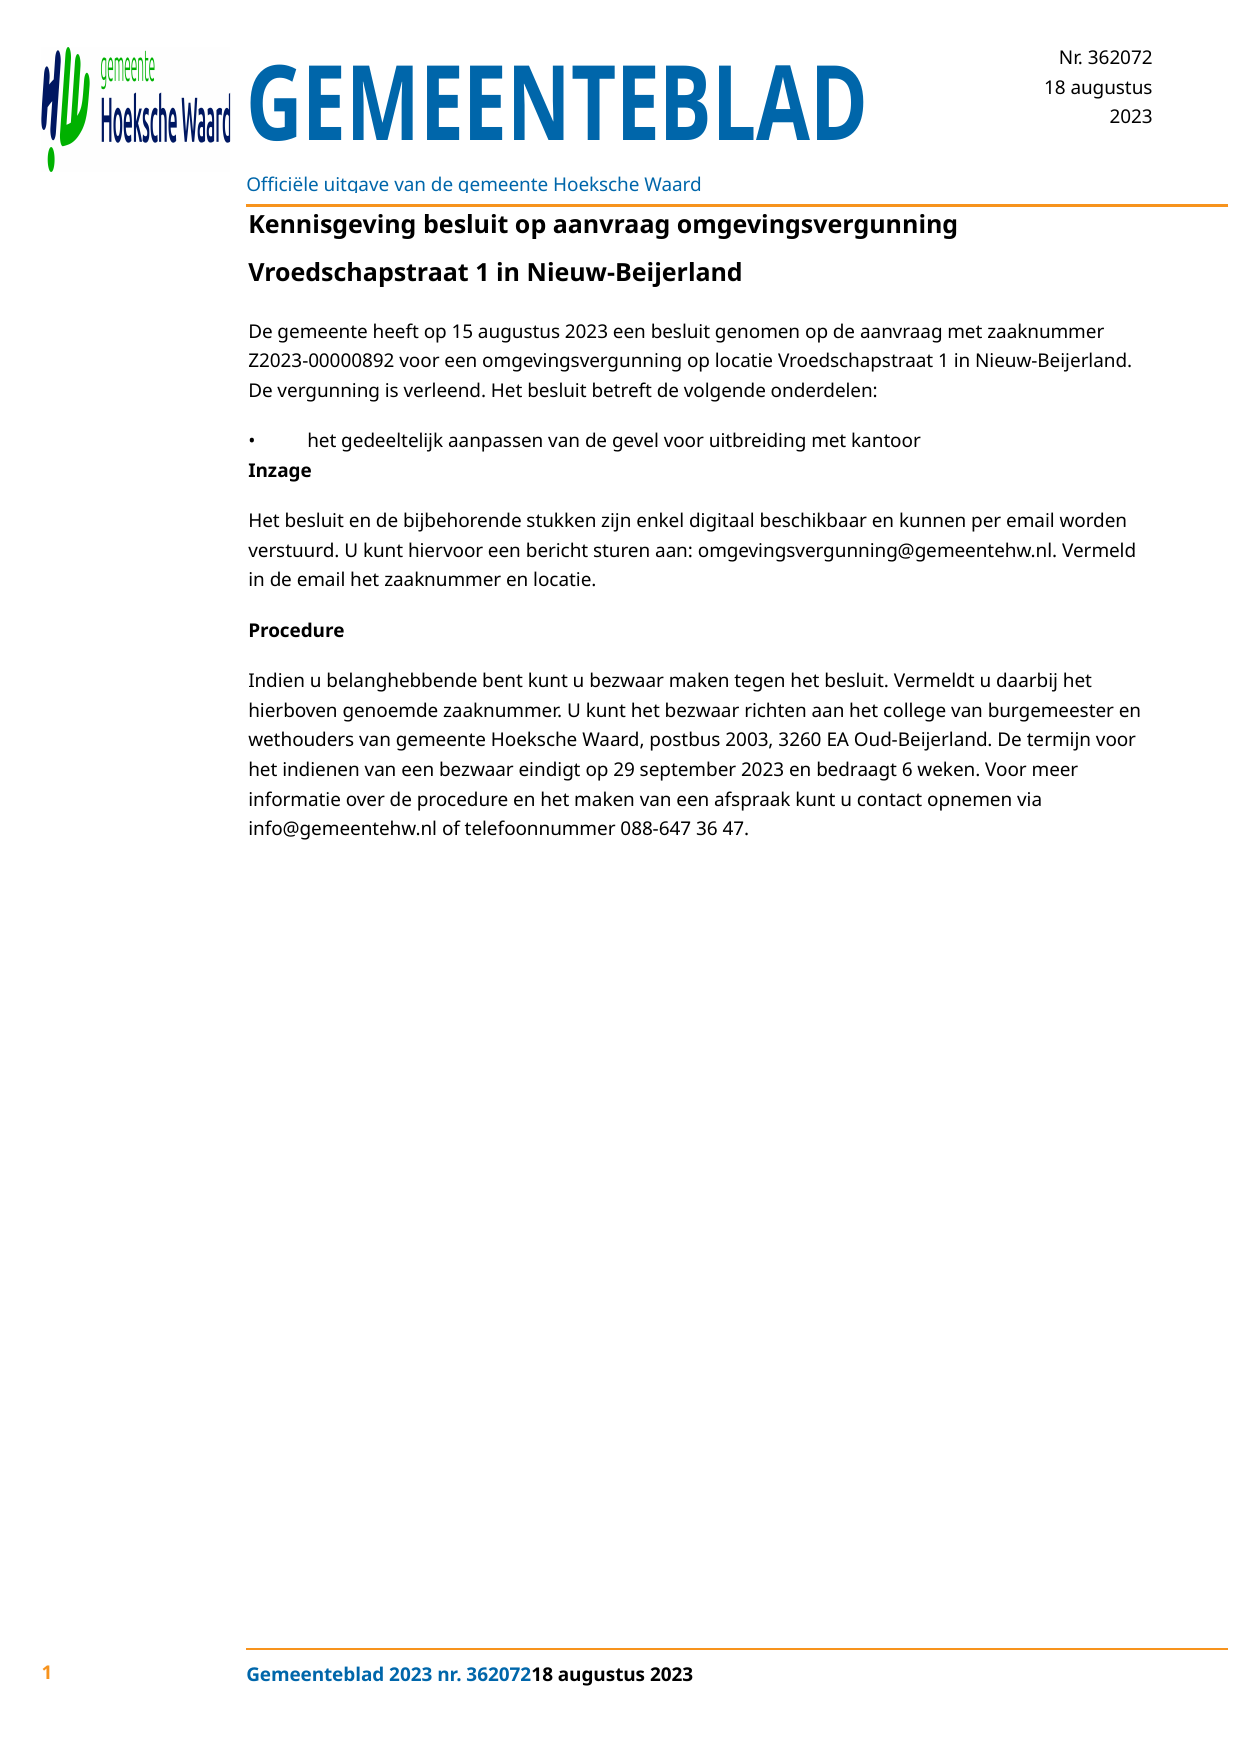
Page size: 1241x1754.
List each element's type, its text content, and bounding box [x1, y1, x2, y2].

text De gemeente heeft op 15 augustus 2023 een besluit genomen op de aanvraag met zaaknummer Z2023-00000892 voor een omgevingsvergunning op locatie Vroedschapstraat 1 in Nieuw-Beijerland. De vergunning is verleend. Het besluit betreft de volgende onderdelen: [248, 318, 1152, 403]
text Inzage [248, 457, 1152, 483]
text Kennisgeving besluit op aanvraag omgevingsvergunning Vroedschapstraat 1 in Nieuw-Beijerland [248, 207, 1152, 288]
text Het besluit en de bijbehorende stukken zijn enkel digitaal beschikbaar en kunnen per email worden verstuurd. U kunt hiervoor een bericht sturen aan: omgevingsvergunning@gemeentehw.nl. Vermeld in de email het zaaknummer en locatie. [248, 507, 1152, 592]
picture [41, 47, 231, 172]
text Procedure [248, 617, 1152, 643]
text Indien u belanghebbende bent kunt u bezwaar maken tegen het besluit. Vermeldt u daarbij het hierboven genoemde zaaknummer. U kunt het bezwaar richten aan het college van burgemeester en wethouders van gemeente Hoeksche Waard, postbus 2003, 3260 EA Oud-Beijerland. De termijn voor het indienen van een bezwaar eindigt op 29 september 2023 en bedraagt 6 weken. Voor meer informatie over de procedure en het maken van een afspraak kunt u contact opnemen via info@gemeentehw.nl of telefoonnummer 088-647 36 47. [248, 667, 1152, 841]
list het gedeeltelijk aanpassen van de gevel voor uitbreiding met kantoor [248, 427, 1152, 453]
